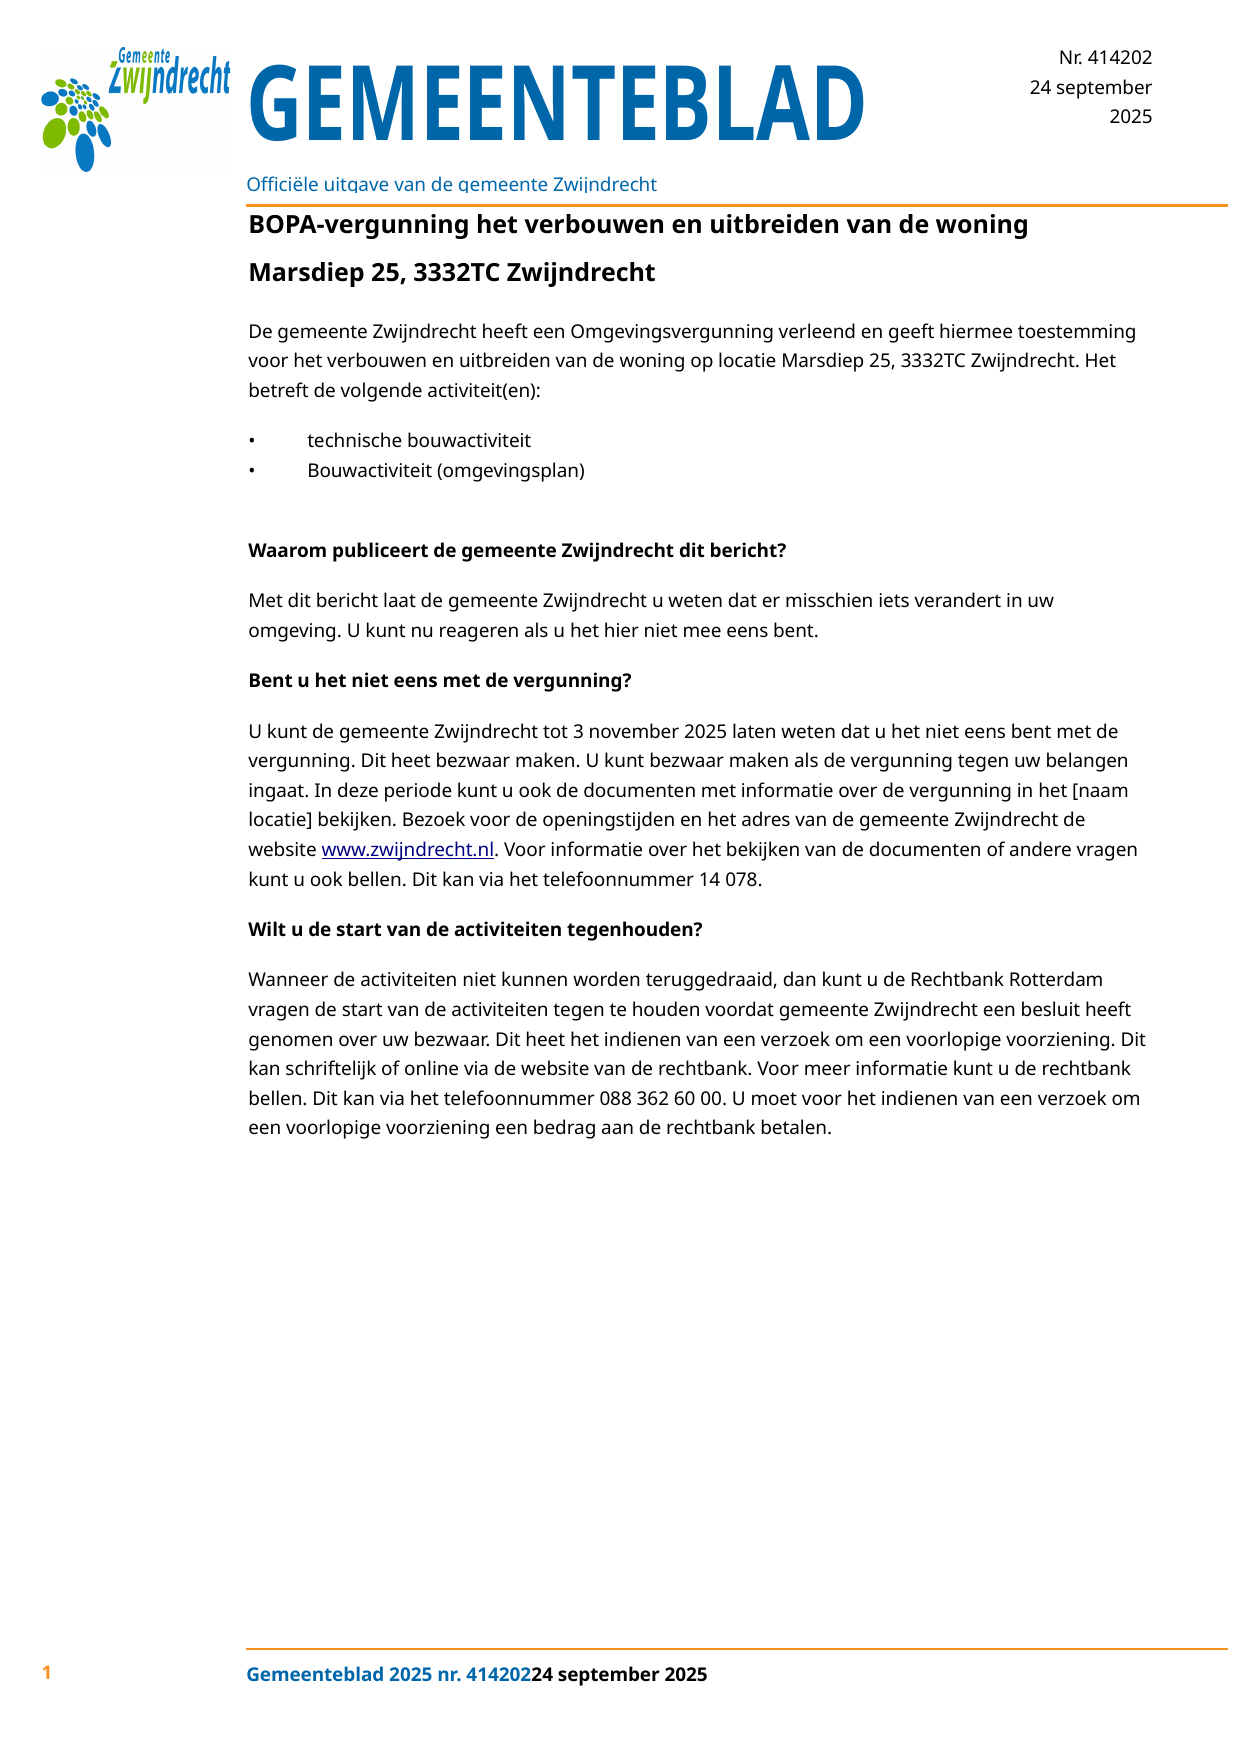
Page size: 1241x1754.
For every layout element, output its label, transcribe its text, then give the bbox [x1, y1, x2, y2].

picture [41, 47, 231, 172]
text De gemeente Zwijndrecht heeft een Omgevingsvergunning verleend en geeft hiermee toestemming voor het verbouwen en uitbreiden van de woning op locatie Marsdiep 25, 3332TC Zwijndrecht. Het betreft de volgende activiteit(en): [248, 318, 1152, 403]
text Wanneer de activiteiten niet kunnen worden teruggedraaid, dan kunt u de Rechtbank Rotterdam vragen de start van de activiteiten tegen te houden voordat gemeente Zwijndrecht een besluit heeft genomen over uw bezwaar. Dit heet het indienen van een verzoek om een voorlopige voorziening. Dit kan schriftelijk of online via de website van de rechtbank. Voor meer informatie kunt u de rechtbank bellen. Dit kan via het telefoonnummer 088 362 60 00. U moet voor het indienen van een verzoek om een voorlopige voorziening een bedrag aan de rechtbank betalen. [248, 967, 1152, 1140]
text Met dit bericht laat de gemeente Zwijndrecht u weten dat er misschien iets verandert in uw omgeving. U kunt nu reageren als u het hier niet mee eens bent. [248, 587, 1152, 643]
text Waarom publiceert de gemeente Zwijndrecht dit bericht? [248, 537, 1152, 563]
text U kunt de gemeente Zwijndrecht tot 3 november 2025 laten weten dat u het niet eens bent met de vergunning. Dit heet bezwaar maken. U kunt bezwaar maken als de vergunning tegen uw belangen ingaat. In deze periode kunt u ook de documenten met informatie over de vergunning in het [naam locatie] bekijken. Bezoek voor de openingstijden en het adres van de gemeente Zwijndrecht de website www.zwijndrecht.nl. Voor informatie over het bekijken van de documenten of andere vragen kunt u ook bellen. Dit kan via het telefoonnummer 14 078. [248, 718, 1152, 892]
text Wilt u de start van de activiteiten tegenhouden? [248, 916, 1152, 942]
list technische bouwactiviteit [248, 427, 1152, 453]
text Bent u het niet eens met de vergunning? [248, 667, 1152, 693]
list Bouwactiviteit (omgevingsplan) [248, 457, 1152, 483]
text BOPA-vergunning het verbouwen en uitbreiden van de woning Marsdiep 25, 3332TC Zwijndrecht [248, 207, 1152, 288]
